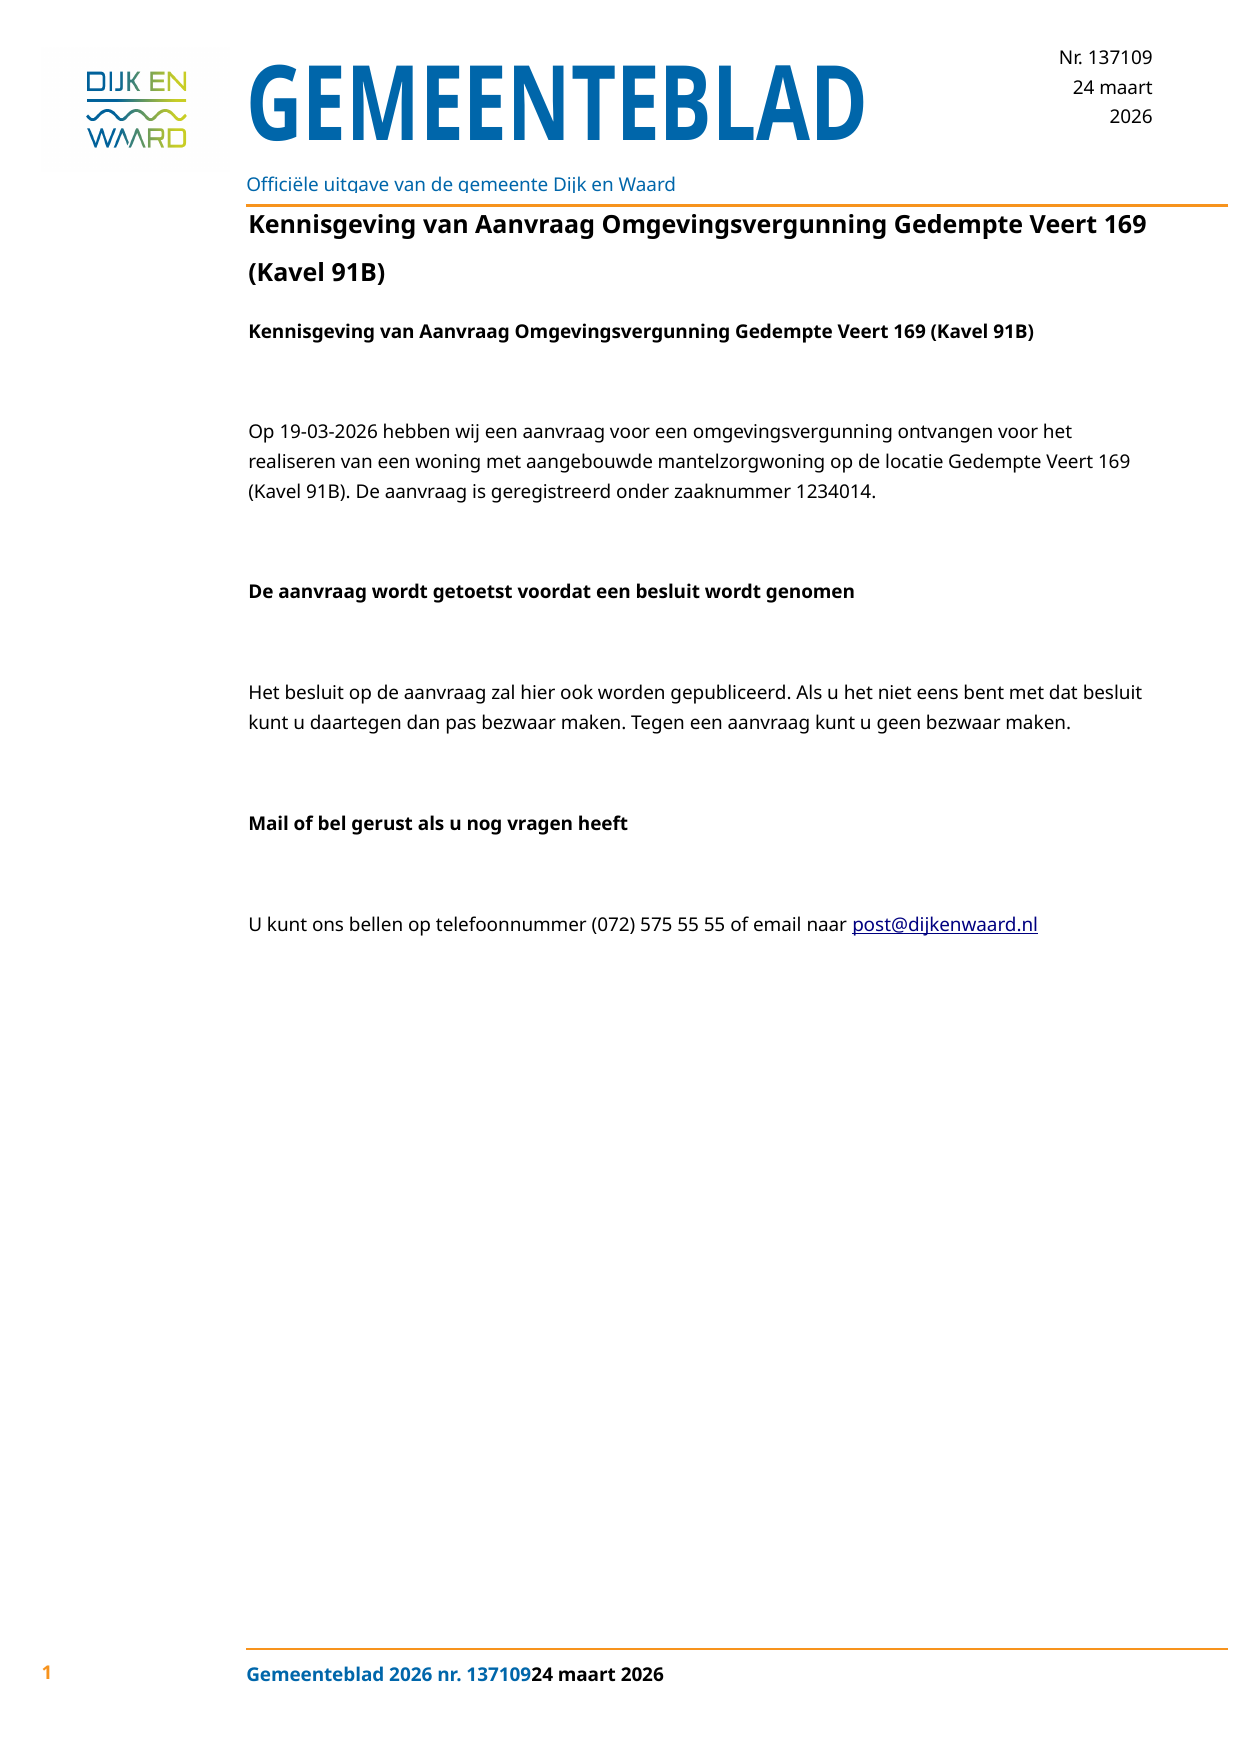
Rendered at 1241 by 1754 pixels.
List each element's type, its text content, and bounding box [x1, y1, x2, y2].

text Mail of bel gerust als u nog vragen heeft [248, 810, 1152, 836]
picture [41, 47, 231, 172]
text De aanvraag wordt getoetst voordat een besluit wordt genomen [248, 579, 1152, 604]
text Het besluit op de aanvraag zal hier ook worden gepubliceerd. Als u het niet eens bent met dat besluit kunt u daartegen dan pas bezwaar maken. Tegen een aanvraag kunt u geen bezwaar maken. [248, 679, 1152, 735]
text U kunt ons bellen op telefoonnummer (072) 575 55 55 of email naar post@dijkenwaard.nl [248, 911, 1152, 937]
text Kennisgeving van Aanvraag Omgevingsvergunning Gedempte Veert 169 (Kavel 91B) [248, 318, 1152, 344]
text Op 19-03-2026 hebben wij een aanvraag voor een omgevingsvergunning ontvangen voor het realiseren van een woning met aangebouwde mantelzorgwoning op de locatie Gedempte Veert 169 (Kavel 91B). De aanvraag is geregistreerd onder zaaknummer 1234014. [248, 419, 1152, 504]
text Kennisgeving van Aanvraag Omgevingsvergunning Gedempte Veert 169 (Kavel 91B) [248, 207, 1152, 288]
